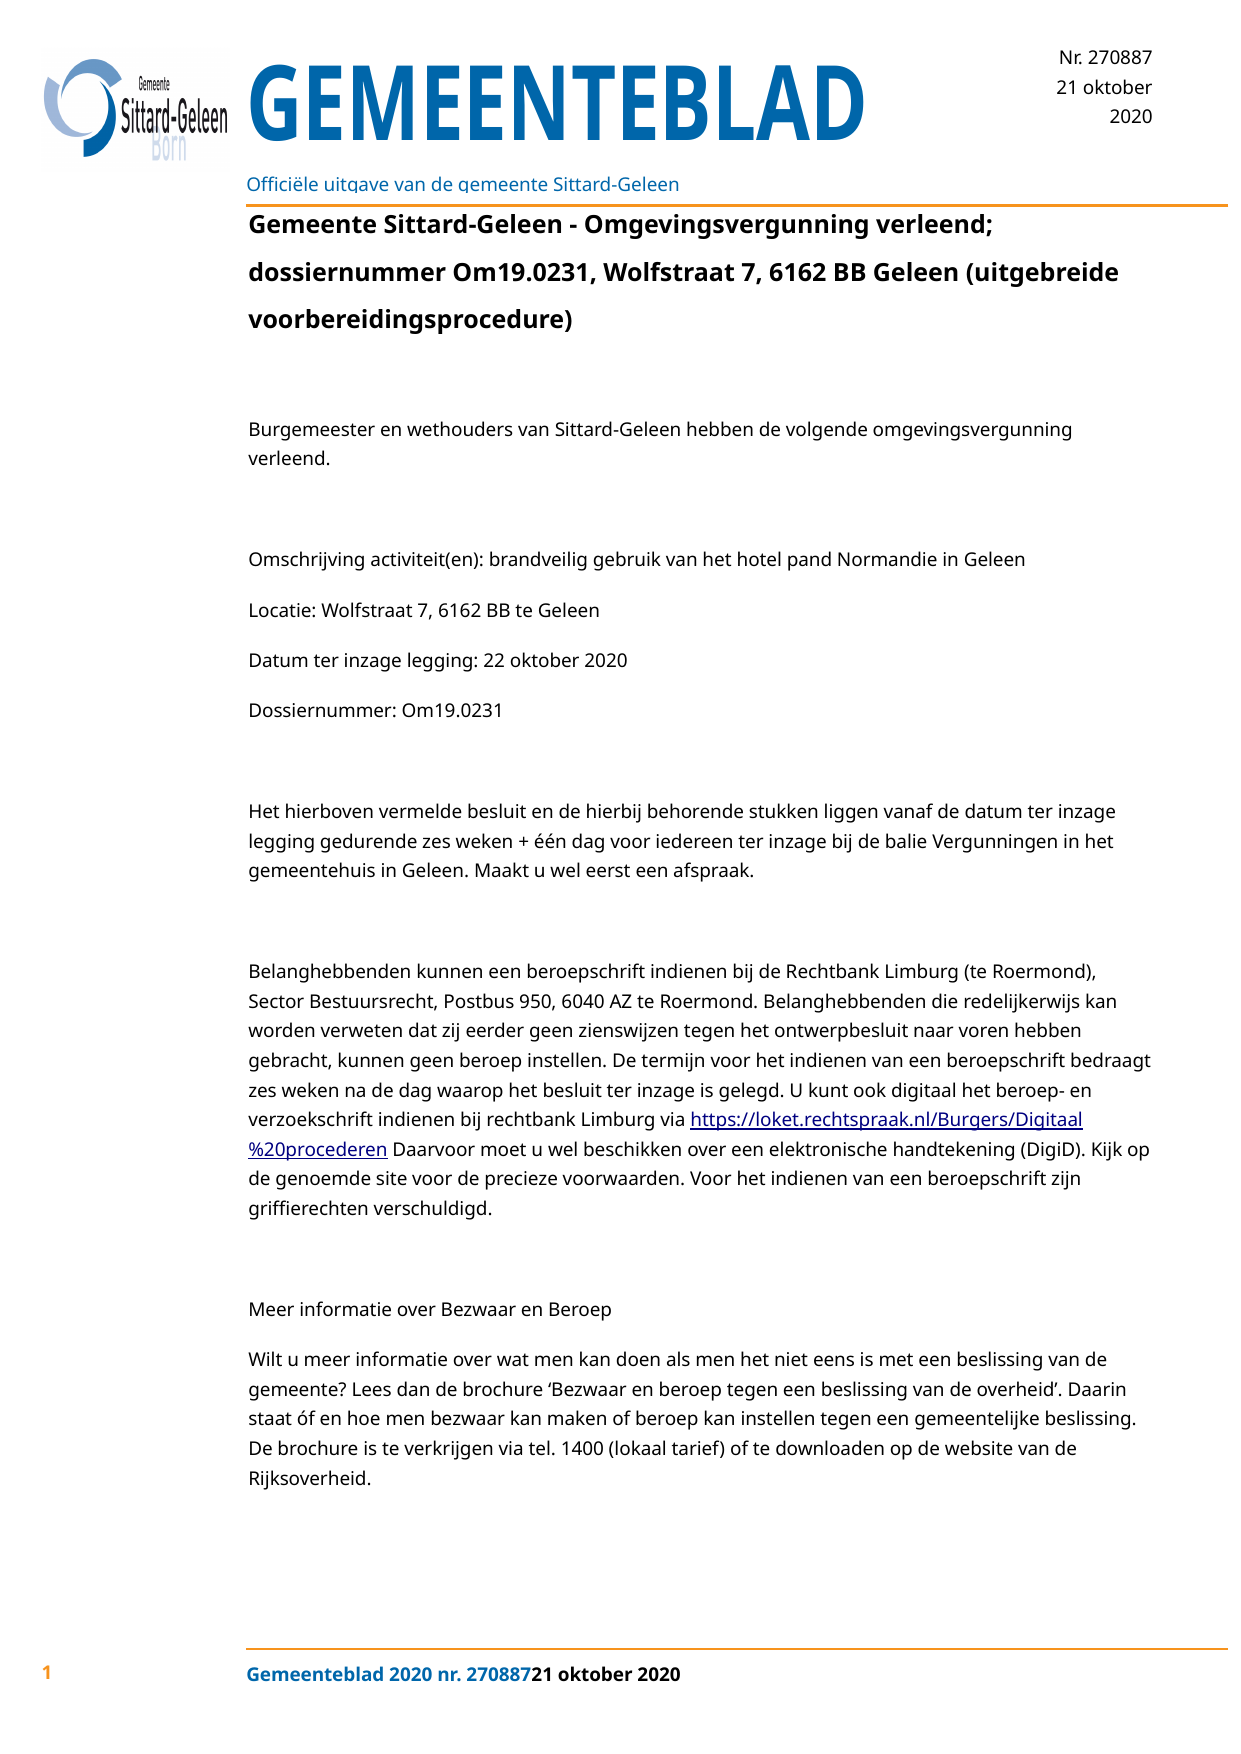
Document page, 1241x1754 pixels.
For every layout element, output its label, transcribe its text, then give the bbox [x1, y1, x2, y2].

text Het hierboven vermelde besluit en de hierbij behorende stukken liggen vanaf de datum ter inzage legging gedurende zes weken + één dag voor iedereen ter inzage bij de balie Vergunningen in het gemeentehuis in Geleen. Maakt u wel eerst een afspraak. [248, 798, 1152, 883]
text Gemeente Sittard-Geleen - Omgevingsvergunning verleend; dossiernummer Om19.0231, Wolfstraat 7, 6162 BB Geleen (uitgebreide voorbereidingsprocedure) [248, 207, 1152, 336]
picture [41, 47, 231, 172]
text Datum ter inzage legging: 22 oktober 2020 [248, 647, 1152, 673]
text Dossiernummer: Om19.0231 [248, 698, 1152, 723]
text Belanghebbenden kunnen een beroepschrift indienen bij de Rechtbank Limburg (te Roermond), Sector Bestuursrecht, Postbus 950, 6040 AZ te Roermond. Belanghebbenden die redelijkerwijs kan worden verweten dat zij eerder geen zienswijzen tegen het ontwerpbesluit naar voren hebben gebracht, kunnen geen beroep instellen. De termijn voor het indienen van een beroepschrift bedraagt zes weken na de dag waarop het besluit ter inzage is gelegd. U kunt ook digitaal het beroep- en verzoekschrift indienen bij rechtbank Limburg via https://loket.rechtspraak.nl/Burgers/Digitaal%20procederen Daarvoor moet u wel beschikken over een elektronische handtekening (DigiD). Kijk op de genoemde site voor de precieze voorwaarden. Voor het indienen van een beroepschrift zijn griffierechten verschuldigd. [248, 958, 1152, 1221]
text Burgemeester en wethouders van Sittard-Geleen hebben de volgende omgevingsvergunning verleend. [248, 416, 1152, 471]
text Wilt u meer informatie over wat men kan doen als men het niet eens is met een beslissing van de gemeente? Lees dan de brochure ‘Bezwaar en beroep tegen een beslissing van de overheid’. Daarin staat óf en hoe men bezwaar kan maken of beroep kan instellen tegen een gemeentelijke beslissing. De brochure is te verkrijgen via tel. 1400 (lokaal tarief) of te downloaden op de website van de Rijksoverheid. [248, 1346, 1152, 1490]
text Locatie: Wolfstraat 7, 6162 BB te Geleen [248, 597, 1152, 622]
text Omschrijving activiteit(en): brandveilig gebruik van het hotel pand Normandie in Geleen [248, 546, 1152, 572]
text Meer informatie over Bezwaar en Beroep [248, 1296, 1152, 1322]
